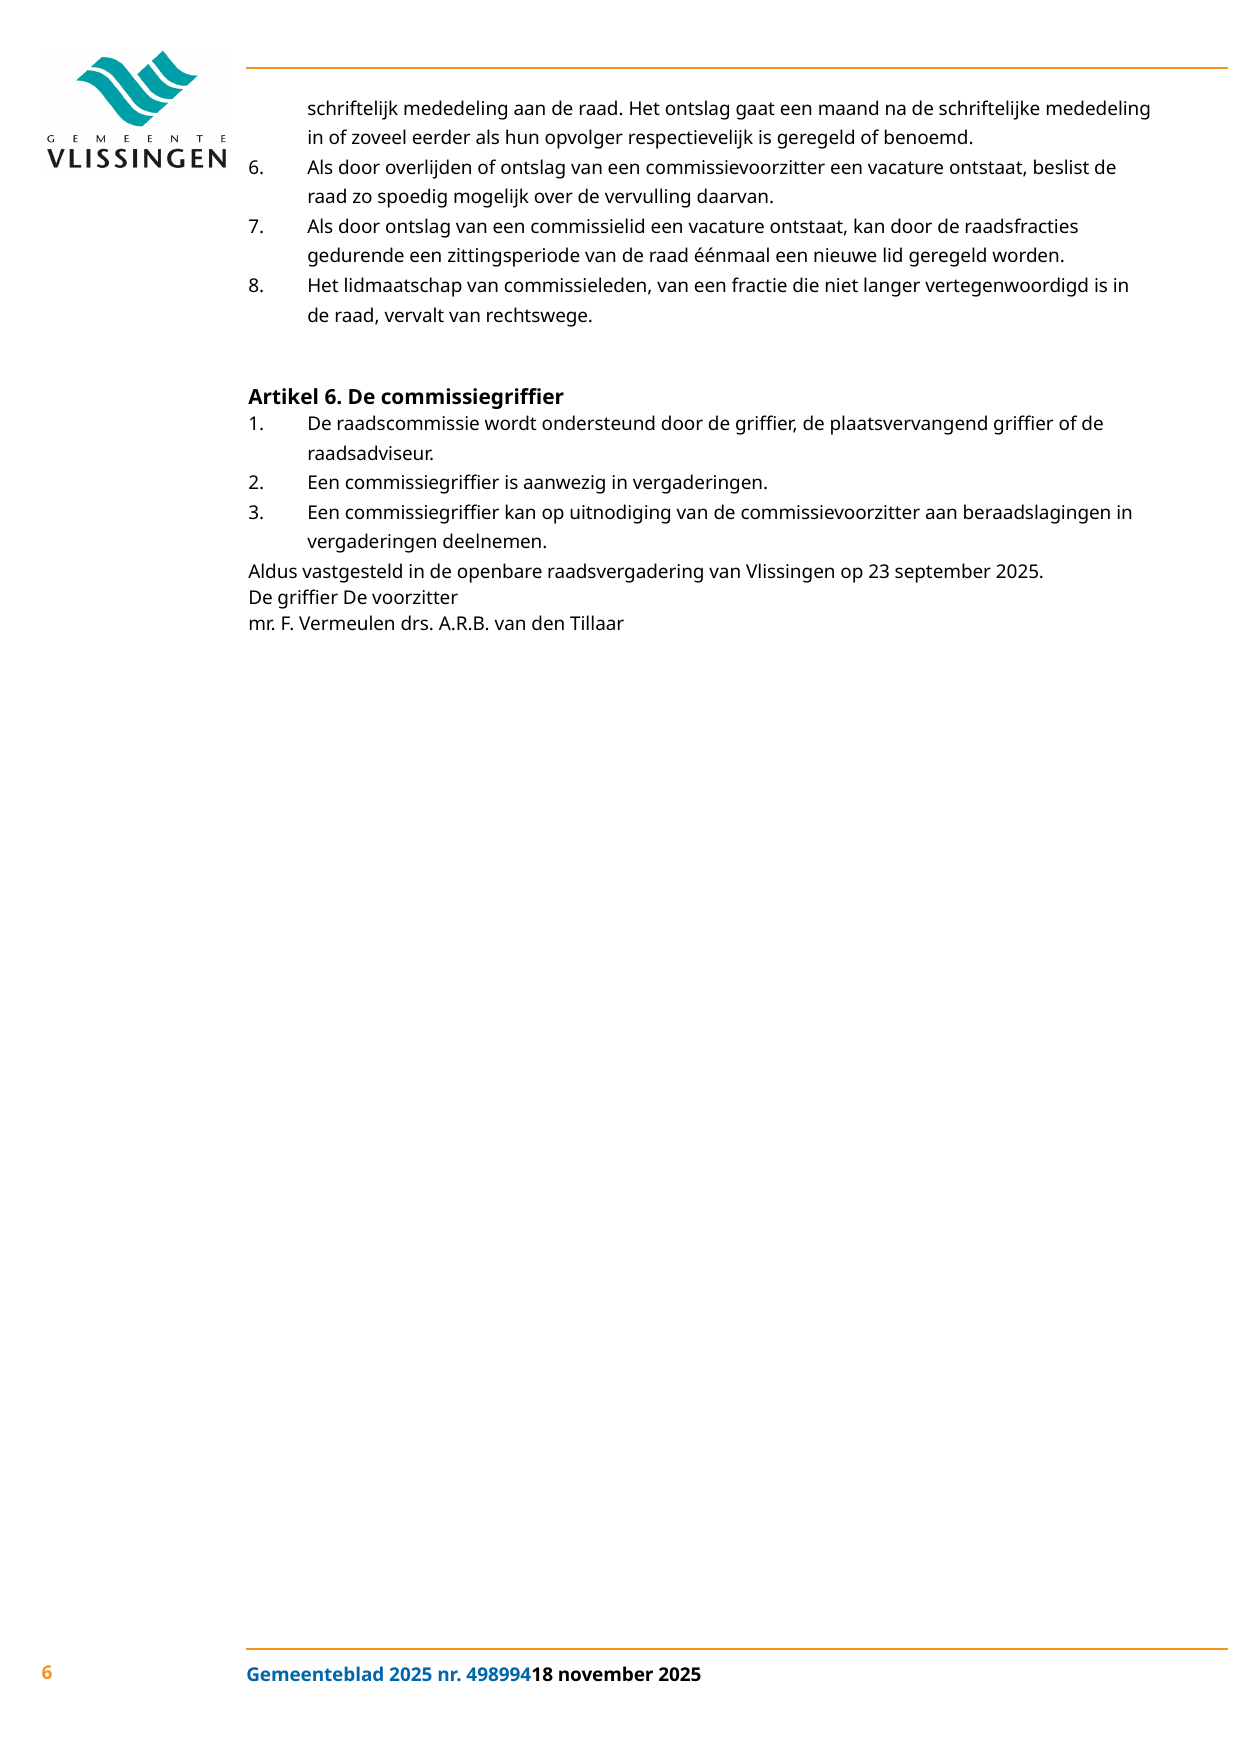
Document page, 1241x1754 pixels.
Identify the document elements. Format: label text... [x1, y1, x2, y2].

list Een commissiegriffier is aanwezig in vergaderingen. [248, 469, 1152, 495]
list Een commissiegriffier kan op uitnodiging van de commissievoorzitter aan beraadslagingen in vergaderingen deelnemen. [248, 499, 1152, 554]
list Als door ontslag van een commissielid een vacature ontstaat, kan door de raadsfracties gedurende een zittingsperiode van de raad éénmaal een nieuwe lid geregeld worden. [248, 213, 1152, 268]
picture [41, 47, 231, 172]
text mr. F. Vermeulen drs. A.R.B. van den Tillaar [248, 610, 1152, 635]
list De raadscommissie wordt ondersteund door de griffier, de plaatsvervangend griffier of de raadsadviseur. [248, 410, 1152, 466]
list Het lidmaatschap van commissieleden, van een fractie die niet langer vertegenwoordigd is in de raad, vervalt van rechtswege. [248, 272, 1152, 328]
text De griffier De voorzitter [248, 584, 1152, 610]
list Als door overlijden of ontslag van een commissievoorzitter een vacature ontstaat, beslist de raad zo spoedig mogelijk over de vervulling daarvan. [248, 154, 1152, 209]
text Artikel 6. De commissiegriffier [248, 382, 1152, 410]
text Aldus vastgesteld in de openbare raadsvergadering van Vlissingen op 23 september 2025. [248, 558, 1152, 584]
list schriftelijk mededeling aan de raad. Het ontslag gaat een maand na de schriftelijke mededeling in of zoveel eerder als hun opvolger respectievelijk is geregeld of benoemd. [248, 95, 1152, 150]
